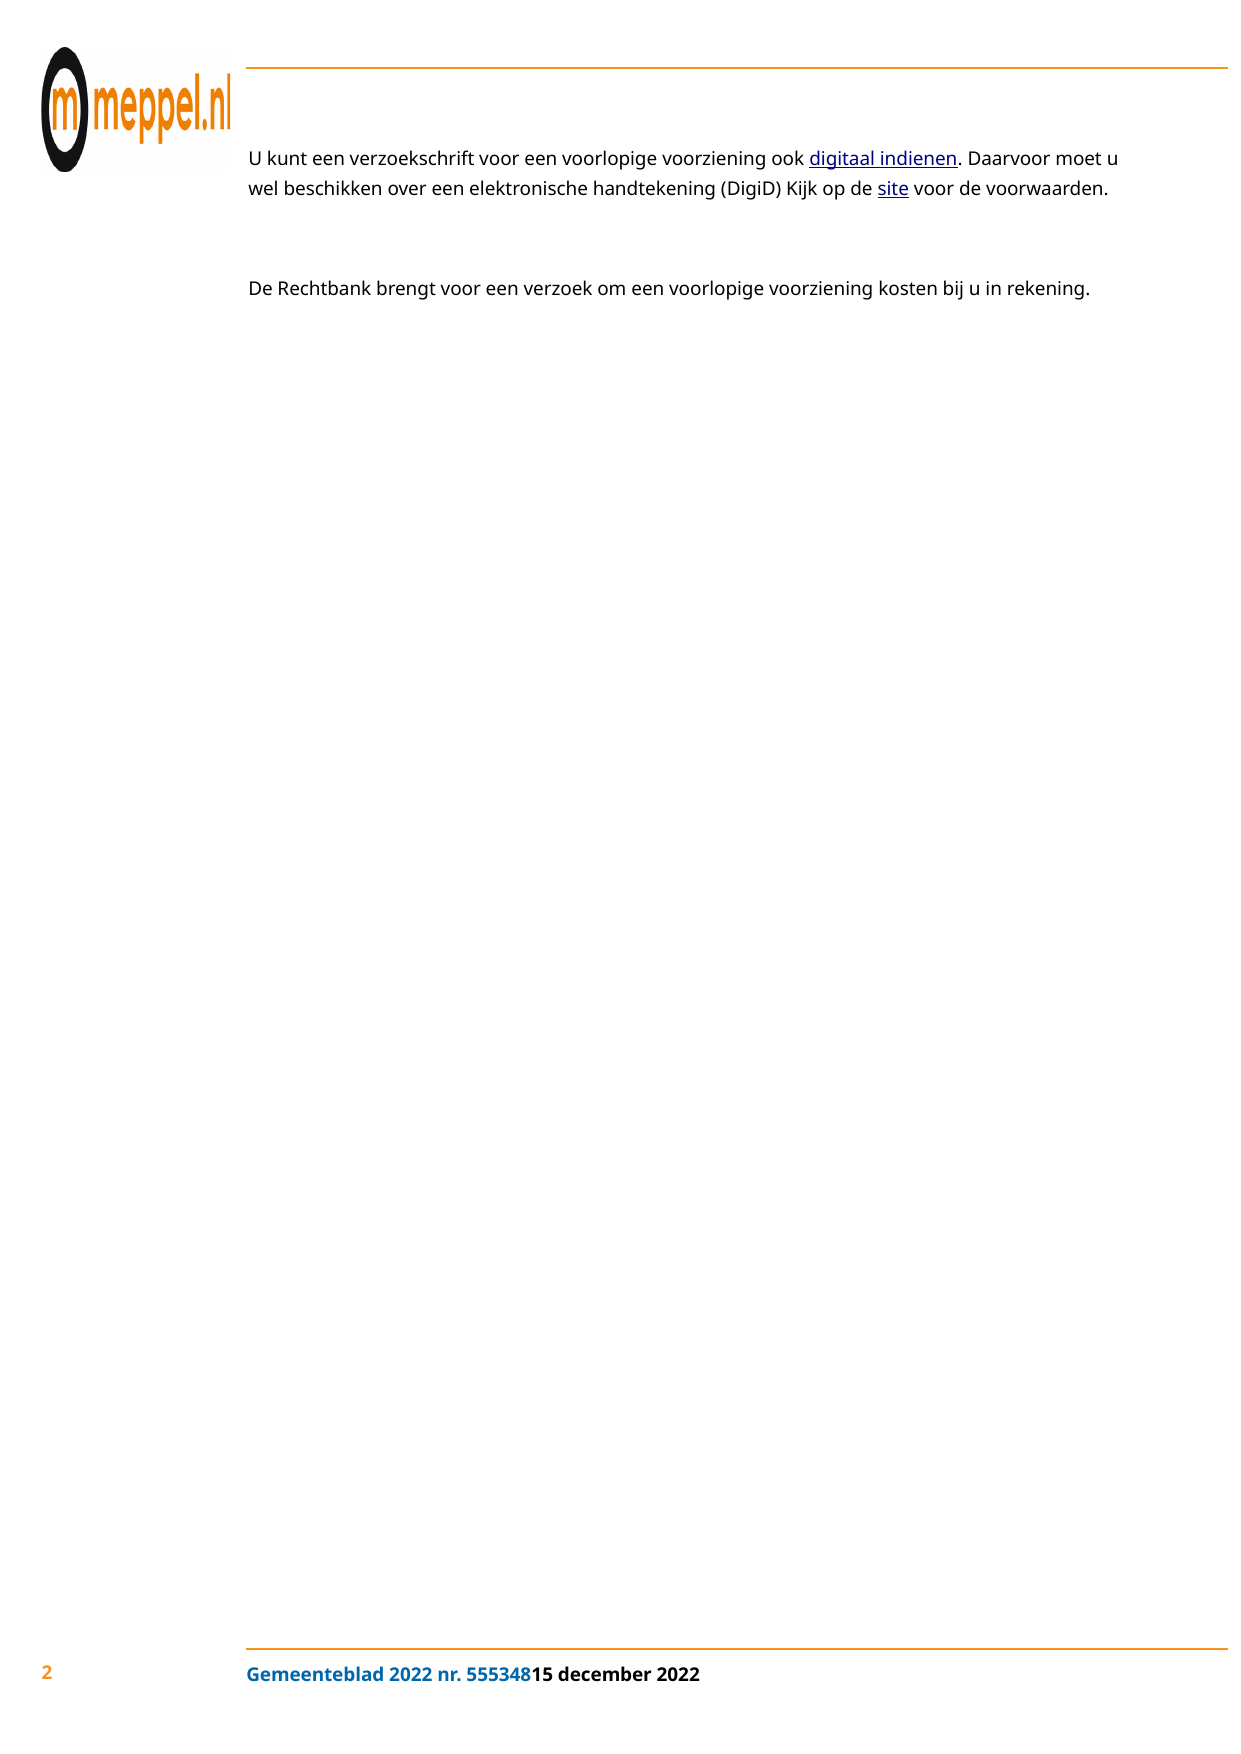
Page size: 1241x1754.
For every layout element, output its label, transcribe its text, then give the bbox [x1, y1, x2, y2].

text U kunt een verzoekschrift voor een voorlopige voorziening ook digitaal indienen. Daarvoor moet u wel beschikken over een elektronische handtekening (DigiD) Kijk op de site voor de voorwaarden. [248, 145, 1152, 201]
picture [41, 47, 231, 172]
text De Rechtbank brengt voor een verzoek om een voorlopige voorziening kosten bij u in rekening. [248, 276, 1152, 301]
